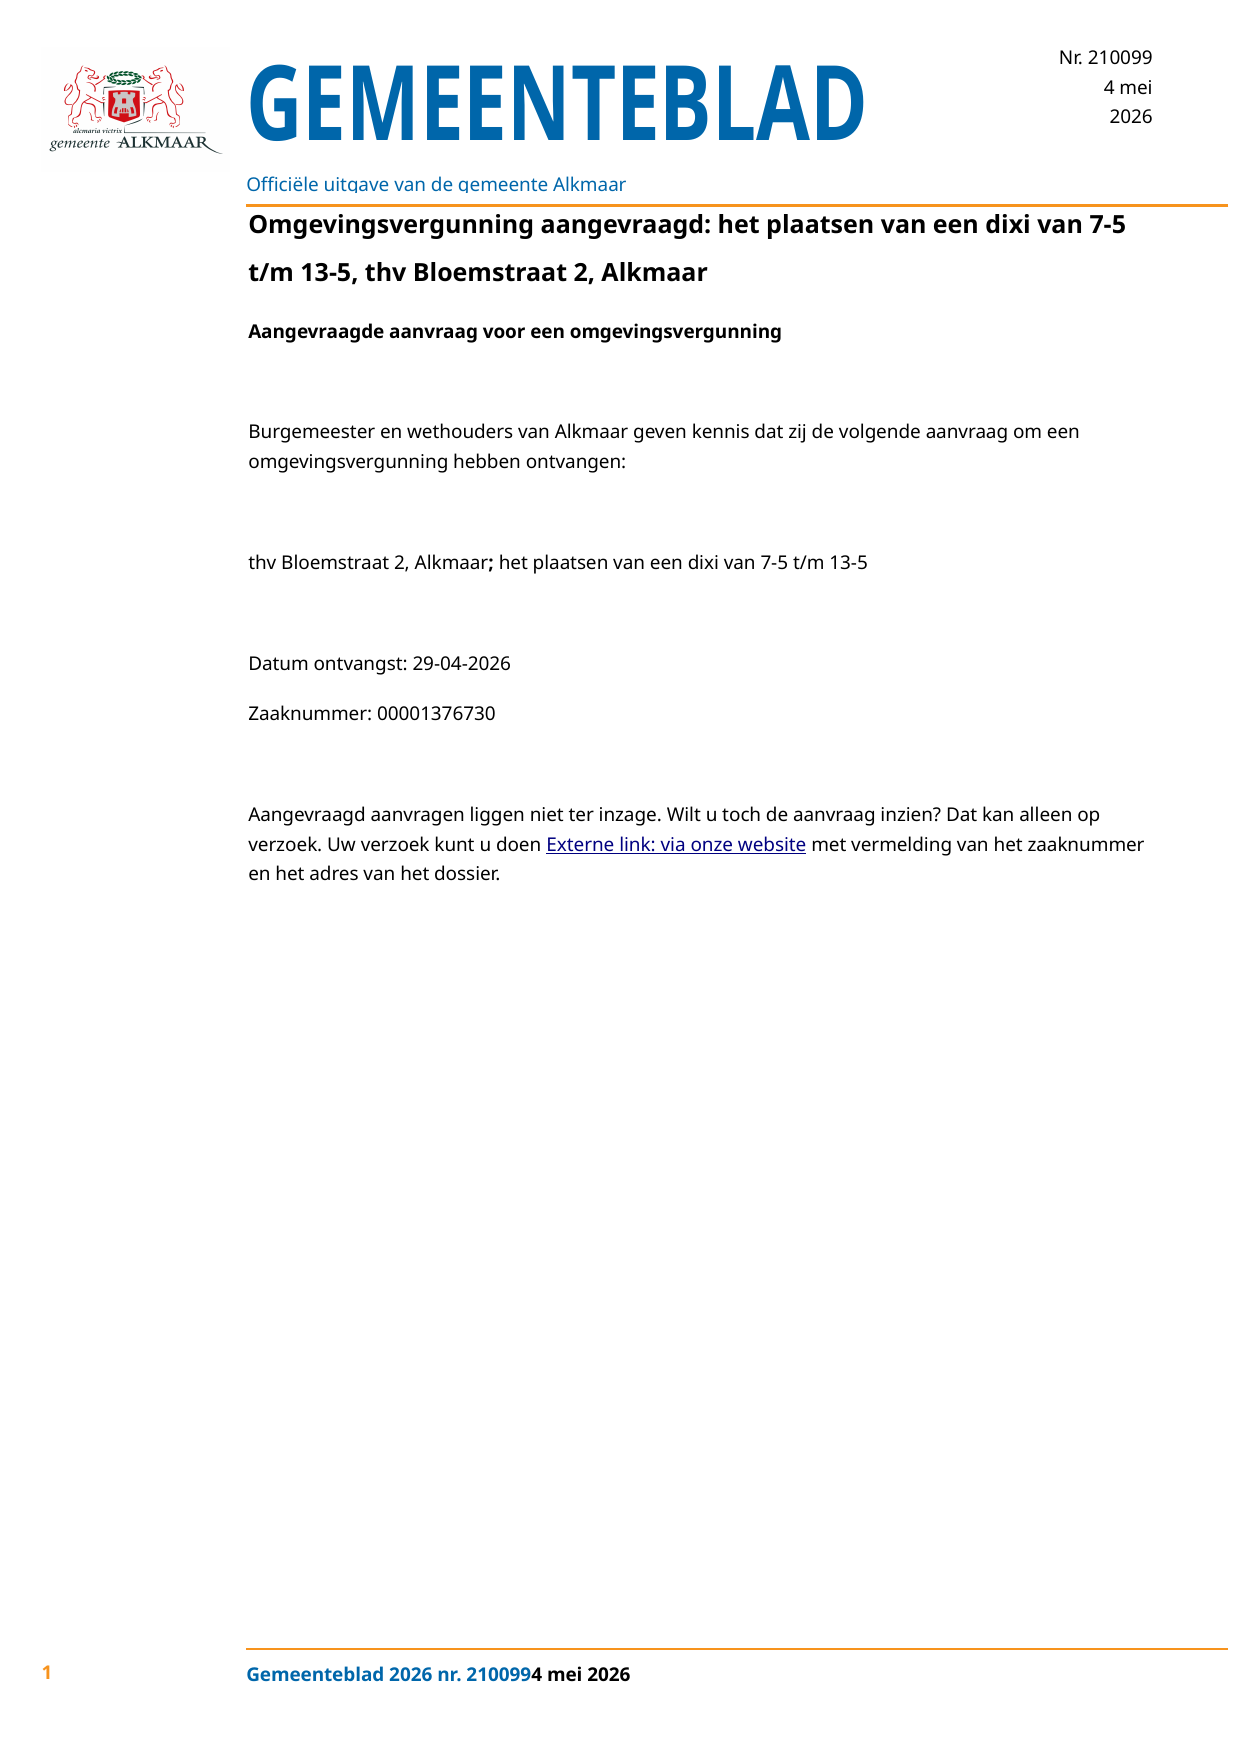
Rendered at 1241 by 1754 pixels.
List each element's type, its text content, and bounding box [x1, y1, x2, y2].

text Aangevraagd aanvragen liggen niet ter inzage. Wilt u toch de aanvraag inzien? Dat kan alleen op verzoek. Uw verzoek kunt u doen Externe link: via onze website met vermelding van het zaaknummer en het adres van het dossier. [248, 801, 1152, 886]
text Datum ontvangst: 29-04-2026 [248, 650, 1152, 676]
text Aangevraagde aanvraag voor een omgevingsvergunning [248, 318, 1152, 344]
text Omgevingsvergunning aangevraagd: het plaatsen van een dixi van 7-5 t/m 13-5, thv Bloemstraat 2, Alkmaar [248, 207, 1152, 288]
text Zaaknummer: 00001376730 [248, 700, 1152, 726]
text Burgemeester en wethouders van Alkmaar geven kennis dat zij de volgende aanvraag om een omgevingsvergunning hebben ontvangen: [248, 419, 1152, 474]
picture [41, 47, 231, 172]
text thv Bloemstraat 2, Alkmaar; het plaatsen van een dixi van 7-5 t/m 13-5 [248, 549, 1152, 575]
